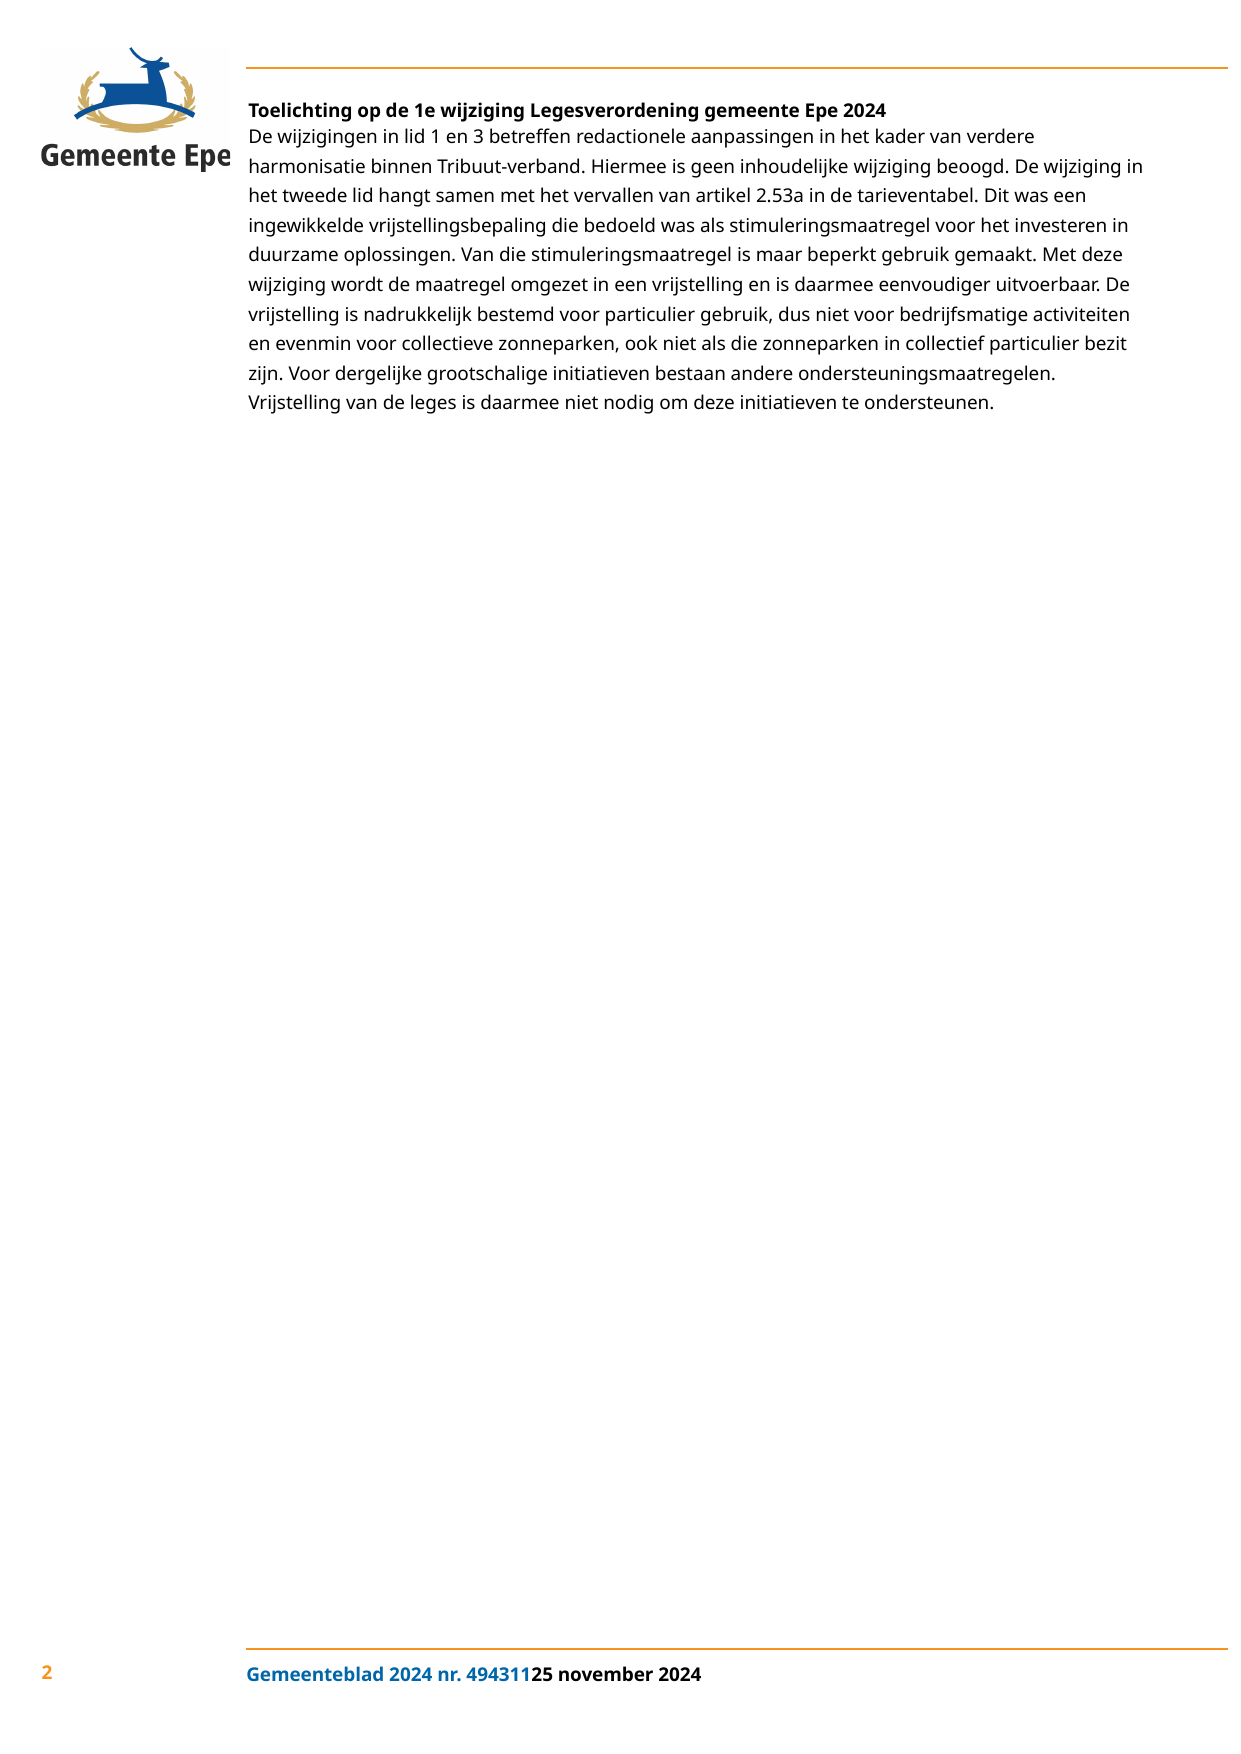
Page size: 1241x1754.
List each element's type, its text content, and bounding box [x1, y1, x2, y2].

text Toelichting op de 1e wijziging Legesverordening gemeente Epe 2024 [248, 95, 1152, 123]
text De wijzigingen in lid 1 en 3 betreffen redactionele aanpassingen in het kader van verdere harmonisatie binnen Tribuut-verband. Hiermee is geen inhoudelijke wijziging beoogd. De wijziging in het tweede lid hangt samen met het vervallen van artikel 2.53a in de tarieventabel. Dit was een ingewikkelde vrijstellingsbepaling die bedoeld was als stimuleringsmaatregel voor het investeren in duurzame oplossingen. Van die stimuleringsmaatregel is maar beperkt gebruik gemaakt. Met deze wijziging wordt de maatregel omgezet in een vrijstelling en is daarmee eenvoudiger uitvoerbaar. De vrijstelling is nadrukkelijk bestemd voor particulier gebruik, dus niet voor bedrijfsmatige activiteiten en evenmin voor collectieve zonneparken, ook niet als die zonneparken in collectief particulier bezit zijn. Voor dergelijke grootschalige initiatieven bestaan andere ondersteuningsmaatregelen. Vrijstelling van de leges is daarmee niet nodig om deze initiatieven te ondersteunen. [248, 123, 1152, 415]
picture [41, 47, 231, 172]
